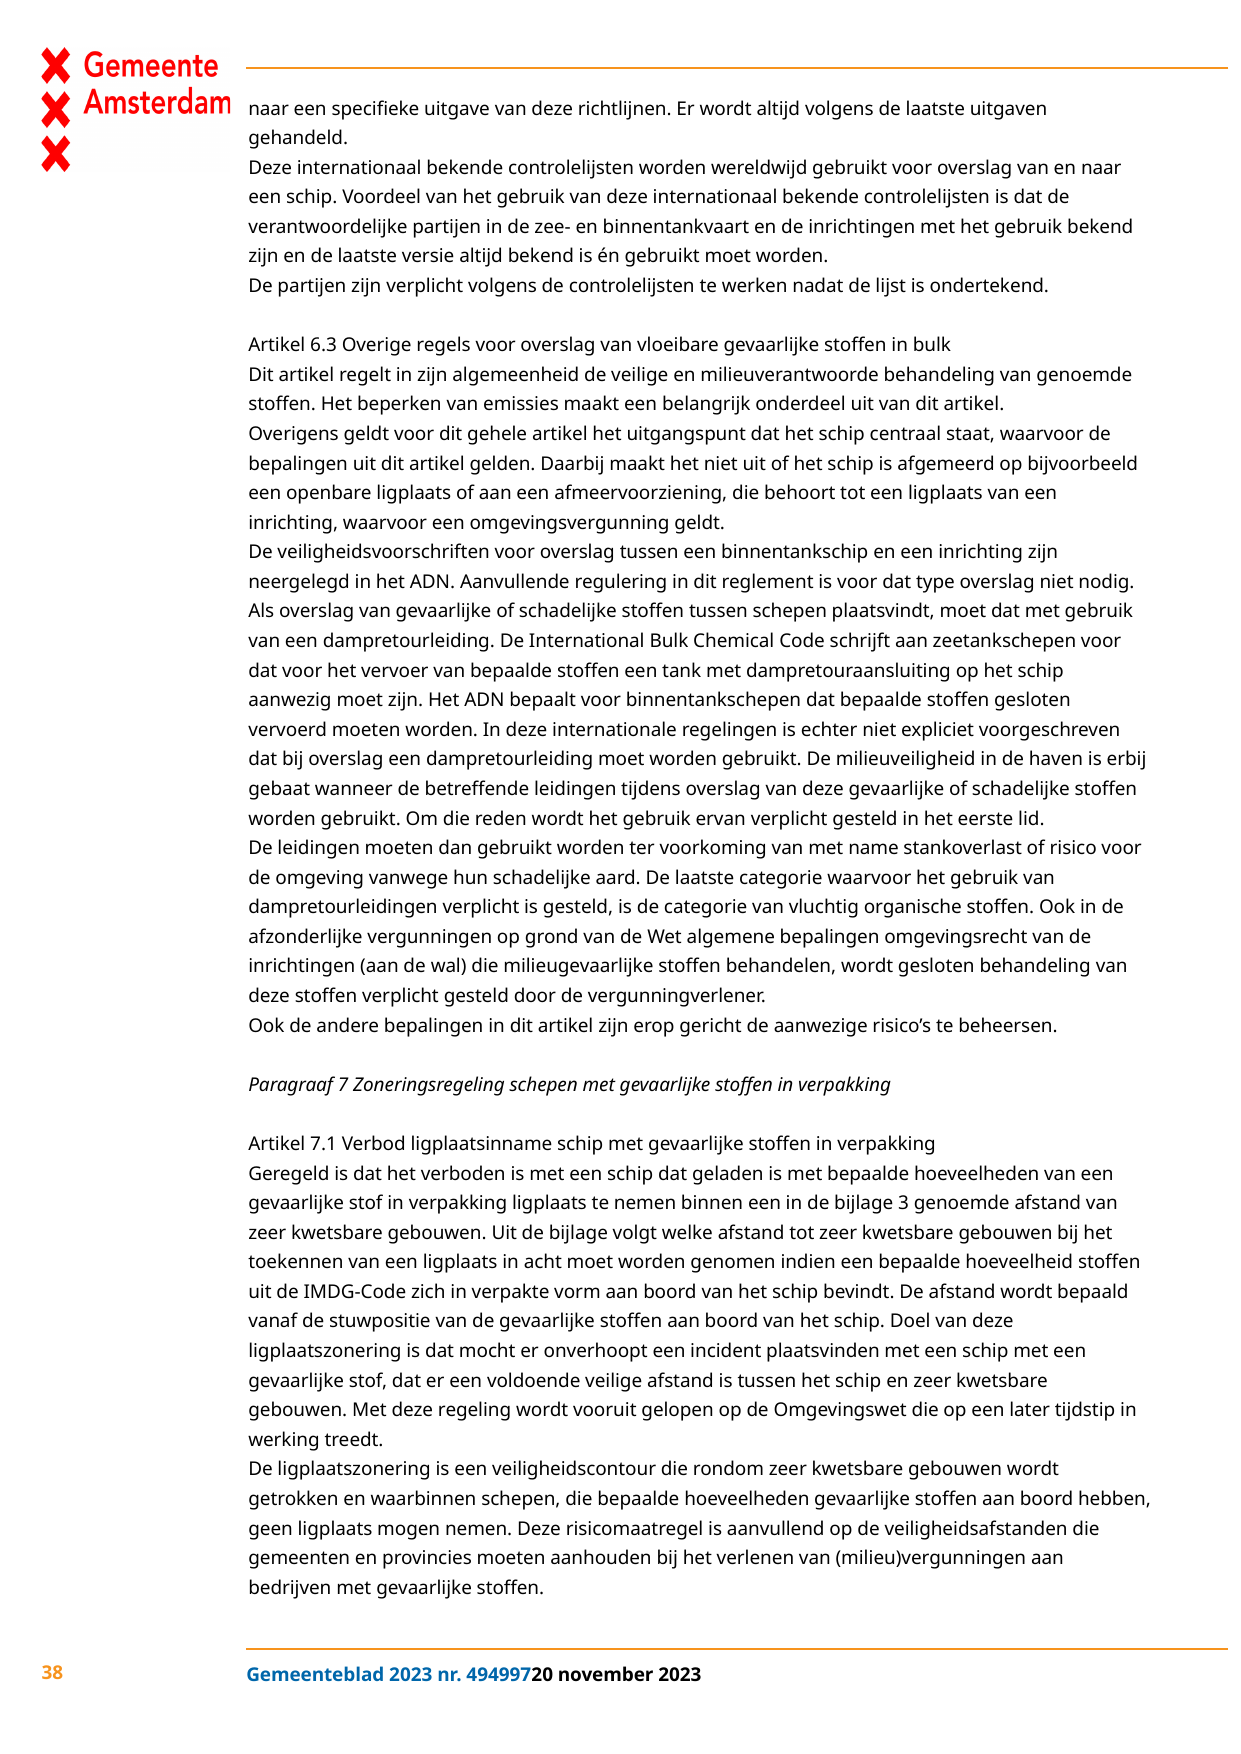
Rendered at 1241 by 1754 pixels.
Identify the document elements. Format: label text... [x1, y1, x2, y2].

text Ook de andere bepalingen in dit artikel zijn erop gericht de aanwezige risico’s te beheersen. [248, 1012, 1152, 1038]
text Artikel 6.3 Overige regels voor overslag van vloeibare gevaarlijke stoffen in bulk [248, 331, 1152, 357]
text Overigens geldt voor dit gehele artikel het uitgangspunt dat het schip centraal staat, waarvoor de bepalingen uit dit artikel gelden. Daarbij maakt het niet uit of het schip is afgemeerd op bijvoorbeeld een openbare ligplaats of aan een afmeervoorziening, die behoort tot een ligplaats van een inrichting, waarvoor een omgevingsvergunning geldt. [248, 420, 1152, 535]
text De leidingen moeten dan gebruikt worden ter voorkoming van met name stankoverlast of risico voor de omgeving vanwege hun schadelijke aard. De laatste categorie waarvoor het gebruik van dampretourleidingen verplicht is gesteld, is de categorie van vluchtig organische stoffen. Ook in de afzonderlijke vergunningen op grond van de Wet algemene bepalingen omgevingsrecht van de inrichtingen (aan de wal) die milieugevaarlijke stoffen behandelen, wordt gesloten behandeling van deze stoffen verplicht gesteld door de vergunningverlener. [248, 834, 1152, 1008]
text Paragraaf 7 Zoneringsregeling schepen met gevaarlijke stoffen in verpakking [248, 1071, 1152, 1097]
text Artikel 7.1 Verbod ligplaatsinname schip met gevaarlijke stoffen in verpakking [248, 1130, 1152, 1156]
text De veiligheidsvoorschriften voor overslag tussen een binnentankschip en een inrichting zijn neergelegd in het ADN. Aanvullende regulering in dit reglement is voor dat type overslag niet nodig. [248, 538, 1152, 594]
text naar een specifieke uitgave van deze richtlijnen. Er wordt altijd volgens de laatste uitgaven gehandeld. [248, 95, 1152, 150]
text Geregeld is dat het verboden is met een schip dat geladen is met bepaalde hoeveelheden van een gevaarlijke stof in verpakking ligplaats te nemen binnen een in de bijlage 3 genoemde afstand van zeer kwetsbare gebouwen. Uit de bijlage volgt welke afstand tot zeer kwetsbare gebouwen bij het toekennen van een ligplaats in acht moet worden genomen indien een bepaalde hoeveelheid stoffen uit de IMDG-Code zich in verpakte vorm aan boord van het schip bevindt. De afstand wordt bepaald vanaf de stuwpositie van de gevaarlijke stoffen aan boord van het schip. Doel van deze ligplaatszonering is dat mocht er onverhoopt een incident plaatsvinden met een schip met een gevaarlijke stof, dat er een voldoende veilige afstand is tussen het schip en zeer kwetsbare gebouwen. Met deze regeling wordt vooruit gelopen op de Omgevingswet die op een later tijdstip in werking treedt. [248, 1160, 1152, 1452]
text Deze internationaal bekende controlelijsten worden wereldwijd gebruikt voor overslag van en naar een schip. Voordeel van het gebruik van deze internationaal bekende controlelijsten is dat de verantwoordelijke partijen in de zee- en binnentankvaart en de inrichtingen met het gebruik bekend zijn en de laatste versie altijd bekend is én gebruikt moet worden. [248, 154, 1152, 268]
picture [41, 47, 231, 172]
text De partijen zijn verplicht volgens de controlelijsten te werken nadat de lijst is ondertekend. [248, 272, 1152, 298]
text Dit artikel regelt in zijn algemeenheid de veilige en milieuverantwoorde behandeling van genoemde stoffen. Het beperken van emissies maakt een belangrijk onderdeel uit van dit artikel. [248, 361, 1152, 416]
text De ligplaatszonering is een veiligheidscontour die rondom zeer kwetsbare gebouwen wordt getrokken en waarbinnen schepen, die bepaalde hoeveelheden gevaarlijke stoffen aan boord hebben, geen ligplaats mogen nemen. Deze risicomaatregel is aanvullend op de veiligheidsafstanden die gemeenten en provincies moeten aanhouden bij het verlenen van (milieu)vergunningen aan bedrijven met gevaarlijke stoffen. [248, 1456, 1152, 1600]
text Als overslag van gevaarlijke of schadelijke stoffen tussen schepen plaatsvindt, moet dat met gebruik van een dampretourleiding. De International Bulk Chemical Code schrijft aan zeetankschepen voor dat voor het vervoer van bepaalde stoffen een tank met dampretouraansluiting op het schip aanwezig moet zijn. Het ADN bepaalt voor binnentankschepen dat bepaalde stoffen gesloten vervoerd moeten worden. In deze internationale regelingen is echter niet expliciet voorgeschreven dat bij overslag een dampretourleiding moet worden gebruikt. De milieuveiligheid in de haven is erbij gebaat wanneer de betreffende leidingen tijdens overslag van deze gevaarlijke of schadelijke stoffen worden gebruikt. Om die reden wordt het gebruik ervan verplicht gesteld in het eerste lid. [248, 598, 1152, 831]
